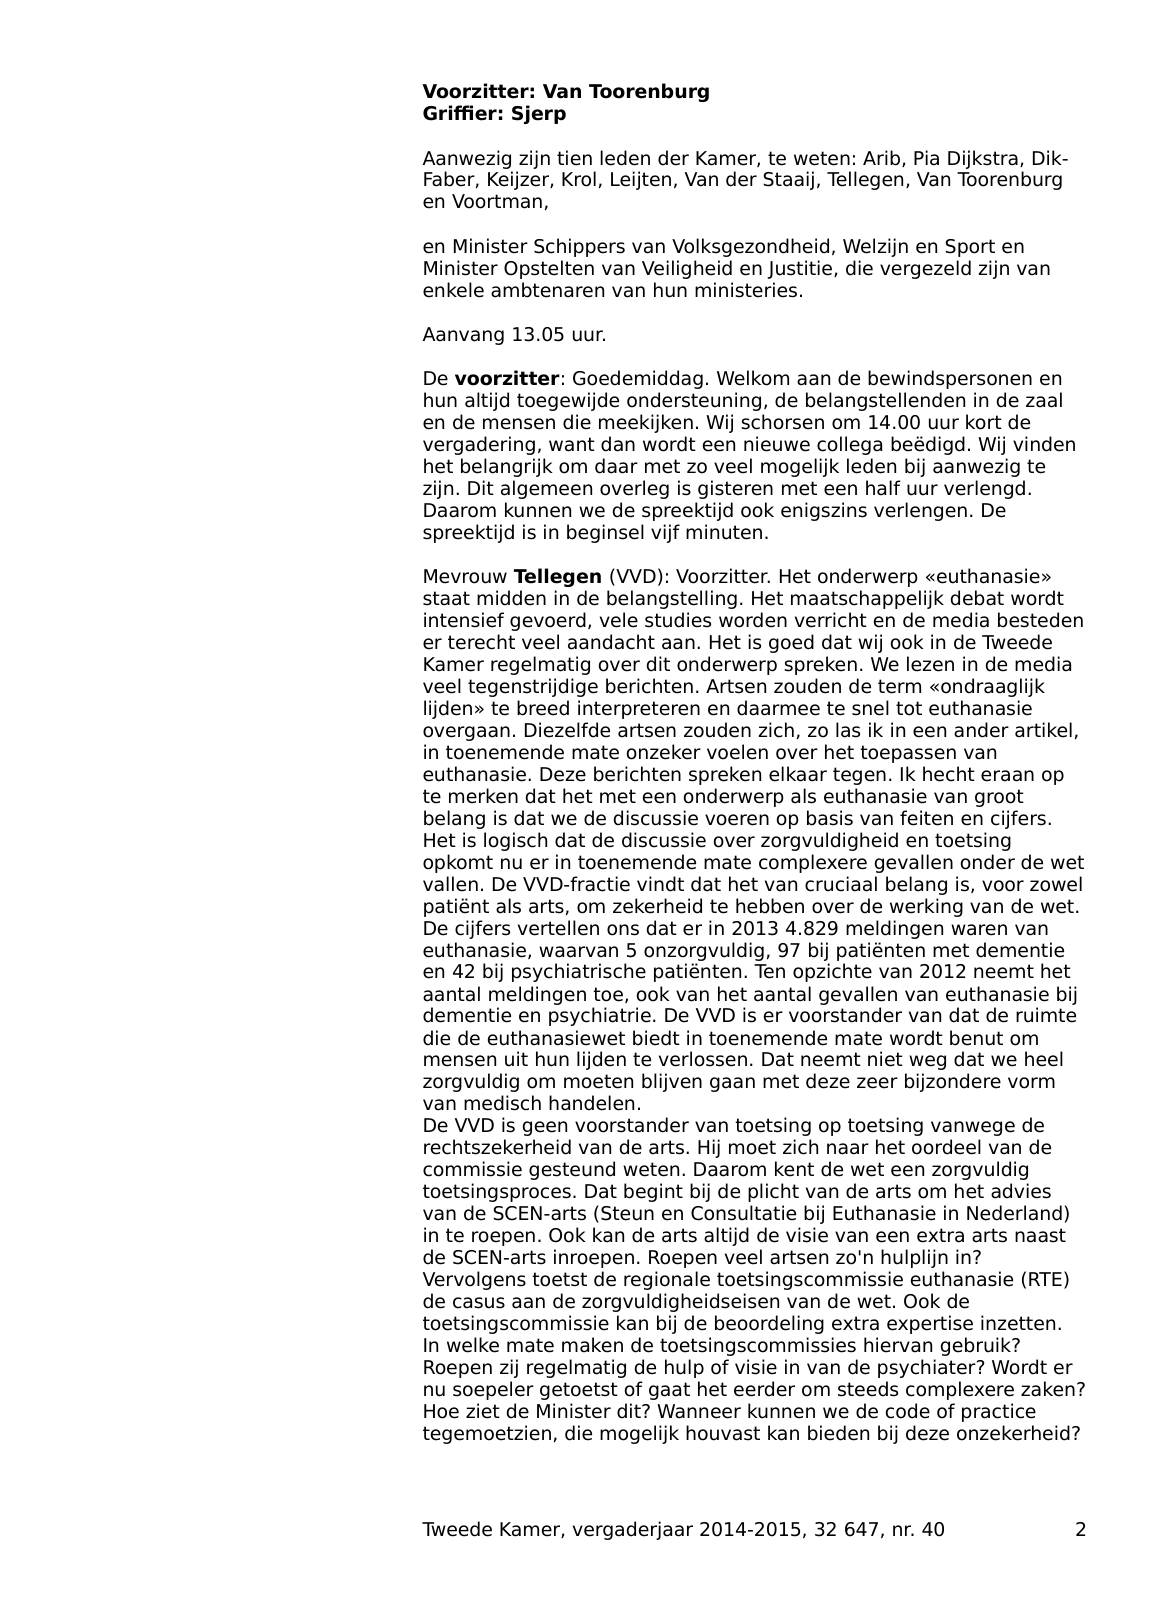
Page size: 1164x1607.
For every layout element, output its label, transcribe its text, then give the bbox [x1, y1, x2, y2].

text Aanvang 13.05 uur. [422, 324, 1087, 346]
text Voorzitter: Van Toorenburg [422, 81, 1087, 103]
text De voorzitter: Goedemiddag. Welkom aan de bewindspersonen en hun altijd toegewijde ondersteuning, de belangstellenden in de zaal en de mensen die meekijken. Wij schorsen om 14.00 uur kort de vergadering, want dan wordt een nieuwe collega beëdigd. Wij vinden het belangrijk om daar met zo veel mogelijk leden bij aanwezig te zijn. Dit algemeen overleg is gisteren met een half uur verlengd. Daarom kunnen we de spreektijd ook enigszins verlengen. De spreektijd is in beginsel vijf minuten. [422, 368, 1087, 544]
text Mevrouw Tellegen (VVD): Voorzitter. Het onderwerp «euthanasie» staat midden in de belangstelling. Het maatschappelijk debat wordt intensief gevoerd, vele studies worden verricht en de media besteden er terecht veel aandacht aan. Het is goed dat wij ook in de Tweede Kamer regelmatig over dit onderwerp spreken. We lezen in de media veel tegenstrijdige berichten. Artsen zouden de term «ondraaglijk lijden» te breed interpreteren en daarmee te snel tot euthanasie overgaan. Diezelfde artsen zouden zich, zo las ik in een ander artikel, in toenemende mate onzeker voelen over het toepassen van euthanasie. Deze berichten spreken elkaar tegen. Ik hecht eraan op te merken dat het met een onderwerp als euthanasie van groot belang is dat we de discussie voeren op basis van feiten en cijfers. Het is logisch dat de discussie over zorgvuldigheid en toetsing opkomt nu er in toenemende mate complexere gevallen onder de wet vallen. De VVD-fractie vindt dat het van cruciaal belang is, voor zowel patiënt als arts, om zekerheid te hebben over de werking van de wet. [422, 566, 1087, 917]
text De cijfers vertellen ons dat er in 2013 4.829 meldingen waren van euthanasie, waarvan 5 onzorgvuldig, 97 bij patiënten met dementie en 42 bij psychiatrische patiënten. Ten opzichte van 2012 neemt het aantal meldingen toe, ook van het aantal gevallen van euthanasie bij dementie en psychiatrie. De VVD is er voorstander van dat de ruimte die de euthanasiewet biedt in toenemende mate wordt benut om mensen uit hun lijden te verlossen. Dat neemt niet weg dat we heel zorgvuldig om moeten blijven gaan met deze zeer bijzondere vorm van medisch handelen. [422, 917, 1087, 1115]
text Aanwezig zijn tien leden der Kamer, te weten: Arib, Pia Dijkstra, Dik-Faber, Keijzer, Krol, Leijten, Van der Staaij, Tellegen, Van Toorenburg en Voortman, [422, 147, 1087, 213]
text en Minister Schippers van Volksgezondheid, Welzijn en Sport en Minister Opstelten van Veiligheid en Justitie, die vergezeld zijn van enkele ambtenaren van hun ministeries. [422, 236, 1087, 301]
text Griffier: Sjerp [422, 103, 1087, 125]
text De VVD is geen voorstander van toetsing op toetsing vanwege de rechtszekerheid van de arts. Hij moet zich naar het oordeel van de commissie gesteund weten. Daarom kent de wet een zorgvuldig toetsingsproces. Dat begint bij de plicht van de arts om het advies van de SCEN-arts (Steun en Consultatie bij Euthanasie in Nederland) in te roepen. Ook kan de arts altijd de visie van een extra arts naast de SCEN-arts inroepen. Roepen veel artsen zo'n hulplijn in? Vervolgens toetst de regionale toetsingscommissie euthanasie (RTE) de casus aan de zorgvuldigheidseisen van de wet. Ook de toetsingscommissie kan bij de beoordeling extra expertise inzetten. In welke mate maken de toetsingscommissies hiervan gebruik? Roepen zij regelmatig de hulp of visie in van de psychiater? Wordt er nu soepeler getoetst of gaat het eerder om steeds complexere zaken? Hoe ziet de Minister dit? Wanneer kunnen we de code of practice tegemoetzien, die mogelijk houvast kan bieden bij deze onzekerheid? [422, 1115, 1087, 1445]
